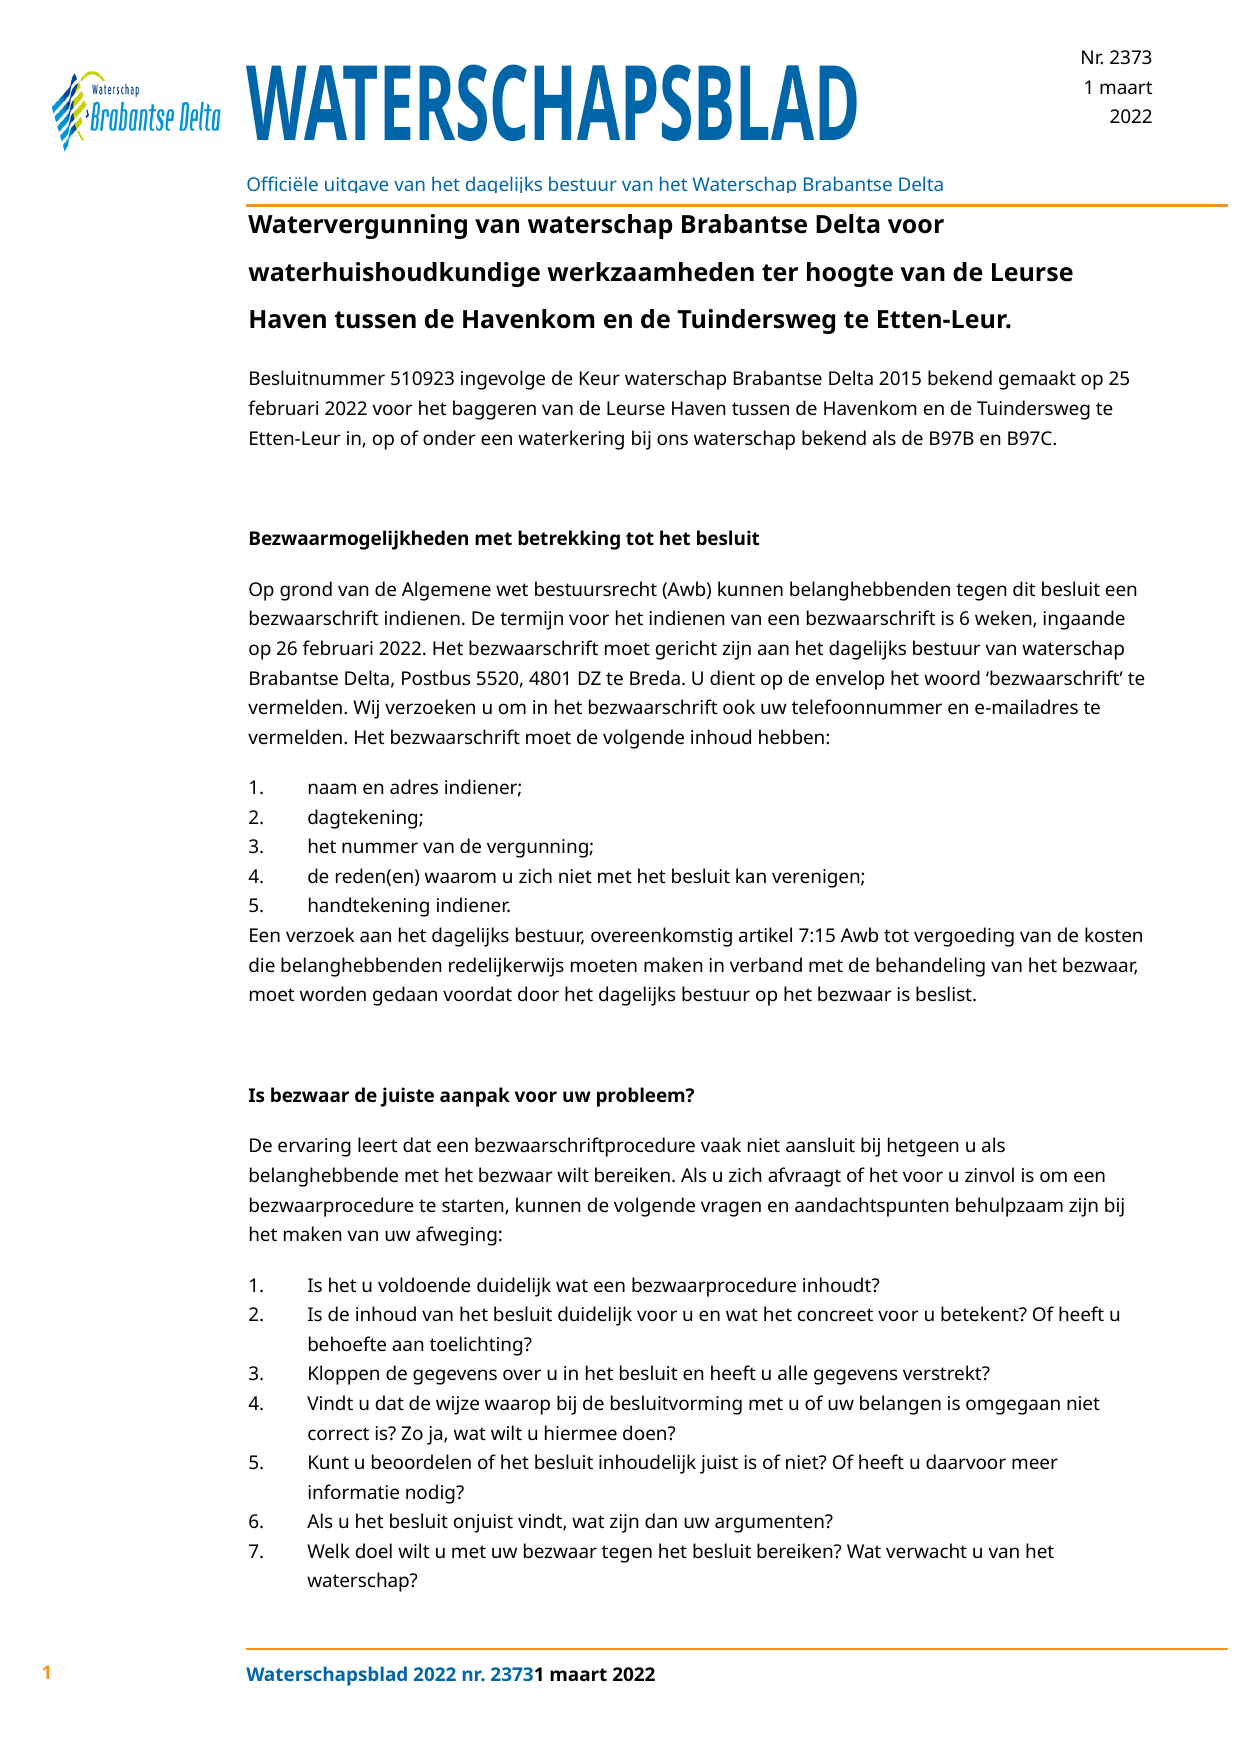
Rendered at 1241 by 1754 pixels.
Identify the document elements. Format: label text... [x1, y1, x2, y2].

list Is de inhoud van het besluit duidelijk voor u en wat het concreet voor u betekent? Of heeft u behoefte aan toelichting? [248, 1301, 1152, 1357]
text Is bezwaar de juiste aanpak voor uw probleem? [248, 1082, 1152, 1108]
picture [41, 47, 231, 172]
text De ervaring leert dat een bezwaarschriftprocedure vaak niet aansluit bij hetgeen u als belanghebbende met het bezwaar wilt bereiken. Als u zich afvraagt of het voor u zinvol is om een bezwaarprocedure te starten, kunnen de volgende vragen en aandachtspunten behulpzaam zijn bij het maken van uw afweging: [248, 1133, 1152, 1247]
list Welk doel wilt u met uw bezwaar tegen het besluit bereiken? Wat verwacht u van het waterschap? [248, 1538, 1152, 1593]
list Kloppen de gegevens over u in het besluit en heeft u alle gegevens verstrekt? [248, 1361, 1152, 1386]
list het nummer van de vergunning; [248, 833, 1152, 859]
text Bezwaarmogelijkheden met betrekking tot het besluit [248, 526, 1152, 551]
list Is het u voldoende duidelijk wat een bezwaarprocedure inhoudt? [248, 1272, 1152, 1297]
text Een verzoek aan het dagelijks bestuur, overeenkomstig artikel 7:15 Awb tot vergoeding van de kosten die belanghebbenden redelijkerwijs moeten maken in verband met de behandeling van het bezwaar, moet worden gedaan voordat door het dagelijks bestuur op het bezwaar is beslist. [248, 922, 1152, 1007]
text Op grond van de Algemene wet bestuursrecht (Awb) kunnen belanghebbenden tegen dit besluit een bezwaarschrift indienen. De termijn voor het indienen van een bezwaarschrift is 6 weken, ingaande op 26 februari 2022. Het bezwaarschrift moet gericht zijn aan het dagelijks bestuur van waterschap Brabantse Delta, Postbus 5520, 4801 DZ te Breda. U dient op de envelop het woord ‘bezwaarschrift’ te vermelden. Wij verzoeken u om in het bezwaarschrift ook uw telefoonnummer en e‑mailadres te vermelden. Het bezwaarschrift moet de volgende inhoud hebben: [248, 576, 1152, 749]
list de reden(en) waarom u zich niet met het besluit kan verenigen; [248, 863, 1152, 889]
list Vindt u dat de wijze waarop bij de besluitvorming met u of uw belangen is omgegaan niet correct is? Zo ja, wat wilt u hiermee doen? [248, 1390, 1152, 1445]
list naam en adres indiener; [248, 774, 1152, 800]
list dagtekening; [248, 804, 1152, 829]
list Kunt u beoordelen of het besluit inhoudelijk juist is of niet? Of heeft u daarvoor meer informatie nodig? [248, 1449, 1152, 1504]
text Watervergunning van waterschap Brabantse Delta voor waterhuishoudkundige werkzaamheden ter hoogte van de Leurse Haven tussen de Havenkom en de Tuindersweg te Etten-Leur. [248, 207, 1152, 336]
list Als u het besluit onjuist vindt, wat zijn dan uw argumenten? [248, 1508, 1152, 1534]
text Besluitnummer 510923 ingevolge de Keur waterschap Brabantse Delta 2015 bekend gemaakt op 25 februari 2022 voor het baggeren van de Leurse Haven tussen de Havenkom en de Tuindersweg te Etten-Leur in, op of onder een waterkering bij ons waterschap bekend als de B97B en B97C. [248, 366, 1152, 450]
list handtekening indiener. [248, 893, 1152, 918]
